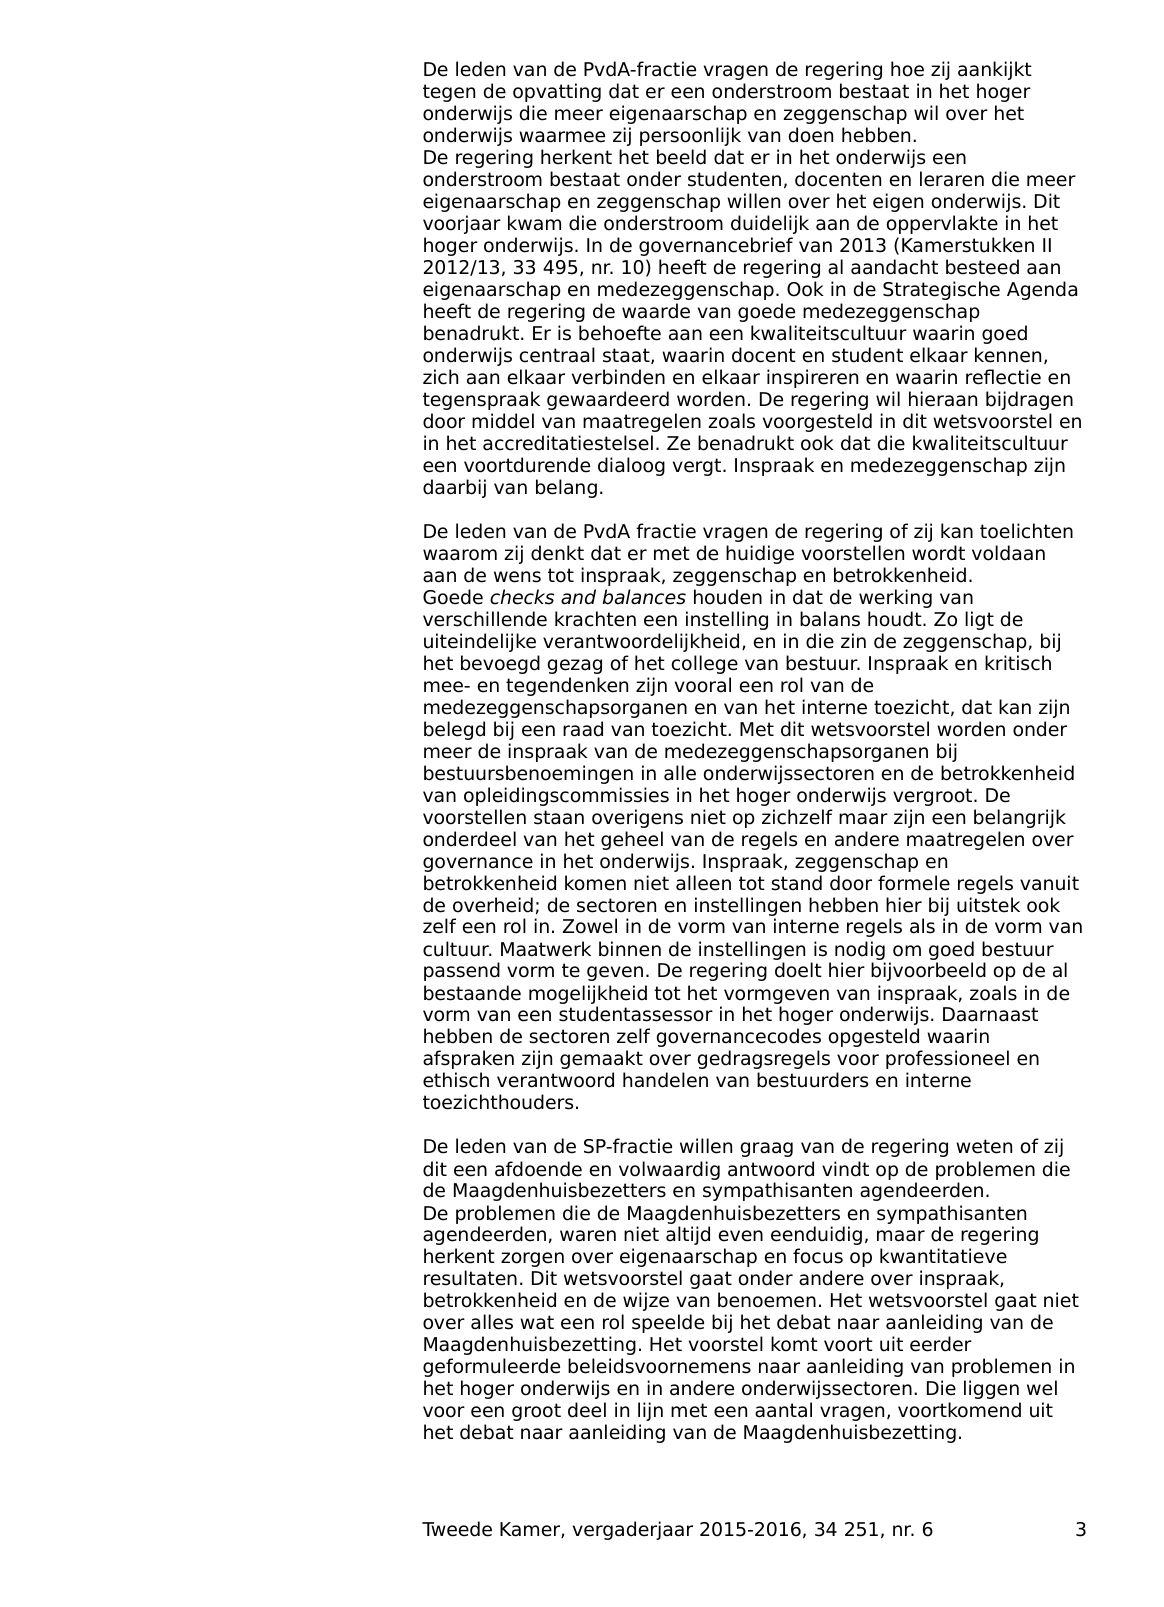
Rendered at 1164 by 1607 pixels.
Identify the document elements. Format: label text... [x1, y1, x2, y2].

text De regering herkent het beeld dat er in het onderwijs een onderstroom bestaat onder studenten, docenten en leraren die meer eigenaarschap en zeggenschap willen over het eigen onderwijs. Dit voorjaar kwam die onderstroom duidelijk aan de oppervlakte in het hoger onderwijs. In de governancebrief van 2013 (Kamerstukken II 2012/13, 33 495, nr. 10) heeft de regering al aandacht besteed aan eigenaarschap en medezeggenschap. Ook in de Strategische Agenda heeft de regering de waarde van goede medezeggenschap benadrukt. Er is behoefte aan een kwaliteitscultuur waarin goed onderwijs centraal staat, waarin docent en student elkaar kennen, zich aan elkaar verbinden en elkaar inspireren en waarin reflectie en tegenspraak gewaardeerd worden. De regering wil hieraan bijdragen door middel van maatregelen zoals voorgesteld in dit wetsvoorstel en in het accreditatiestelsel. Ze benadrukt ook dat die kwaliteitscultuur een voortdurende dialoog vergt. Inspraak en medezeggenschap zijn daarbij van belang. [422, 147, 1087, 499]
text Goede checks and balances houden in dat de werking van verschillende krachten een instelling in balans houdt. Zo ligt de uiteindelijke verantwoordelijkheid, en in die zin de zeggenschap, bij het bevoegd gezag of het college van bestuur. Inspraak en kritisch mee- en tegendenken zijn vooral een rol van de medezeggenschapsorganen en van het interne toezicht, dat kan zijn belegd bij een raad van toezicht. Met dit wetsvoorstel worden onder meer de inspraak van de medezeggenschapsorganen bij bestuursbenoemingen in alle onderwijssectoren en de betrokkenheid van opleidingscommissies in het hoger onderwijs vergroot. De voorstellen staan overigens niet op zichzelf maar zijn een belangrijk onderdeel van het geheel van de regels en andere maatregelen over governance in het onderwijs. Inspraak, zeggenschap en betrokkenheid komen niet alleen tot stand door formele regels vanuit de overheid; de sectoren en instellingen hebben hier bij uitstek ook zelf een rol in. Zowel in de vorm van interne regels als in de vorm van cultuur. Maatwerk binnen de instellingen is nodig om goed bestuur passend vorm te geven. De regering doelt hier bijvoorbeeld op de al bestaande mogelijkheid tot het vormgeven van inspraak, zoals in de vorm van een studentassessor in het hoger onderwijs. Daarnaast hebben de sectoren zelf governancecodes opgesteld waarin afspraken zijn gemaakt over gedragsregels voor professioneel en ethisch verantwoord handelen van bestuurders en interne toezichthouders. [422, 587, 1087, 1114]
text De leden van de PvdA-fractie vragen de regering hoe zij aankijkt tegen de opvatting dat er een onderstroom bestaat in het hoger onderwijs die meer eigenaarschap en zeggenschap wil over het onderwijs waarmee zij persoonlijk van doen hebben. [422, 59, 1087, 147]
text De leden van de PvdA fractie vragen de regering of zij kan toelichten waarom zij denkt dat er met de huidige voorstellen wordt voldaan aan de wens tot inspraak, zeggenschap en betrokkenheid. [422, 521, 1087, 587]
text De leden van de SP-fractie willen graag van de regering weten of zij dit een afdoende en volwaardig antwoord vindt op de problemen die de Maagdenhuisbezetters en sympathisanten agendeerden. [422, 1136, 1087, 1202]
text De problemen die de Maagdenhuisbezetters en sympathisanten agendeerden, waren niet altijd even eenduidig, maar de regering herkent zorgen over eigenaarschap en focus op kwantitatieve resultaten. Dit wetsvoorstel gaat onder andere over inspraak, betrokkenheid en de wijze van benoemen. Het wetsvoorstel gaat niet over alles wat een rol speelde bij het debat naar aanleiding van de Maagdenhuisbezetting. Het voorstel komt voort uit eerder geformuleerde beleidsvoornemens naar aanleiding van problemen in het hoger onderwijs en in andere onderwijssectoren. Die liggen wel voor een groot deel in lijn met een aantal vragen, voortkomend uit het debat naar aanleiding van de Maagdenhuisbezetting. [422, 1202, 1087, 1444]
